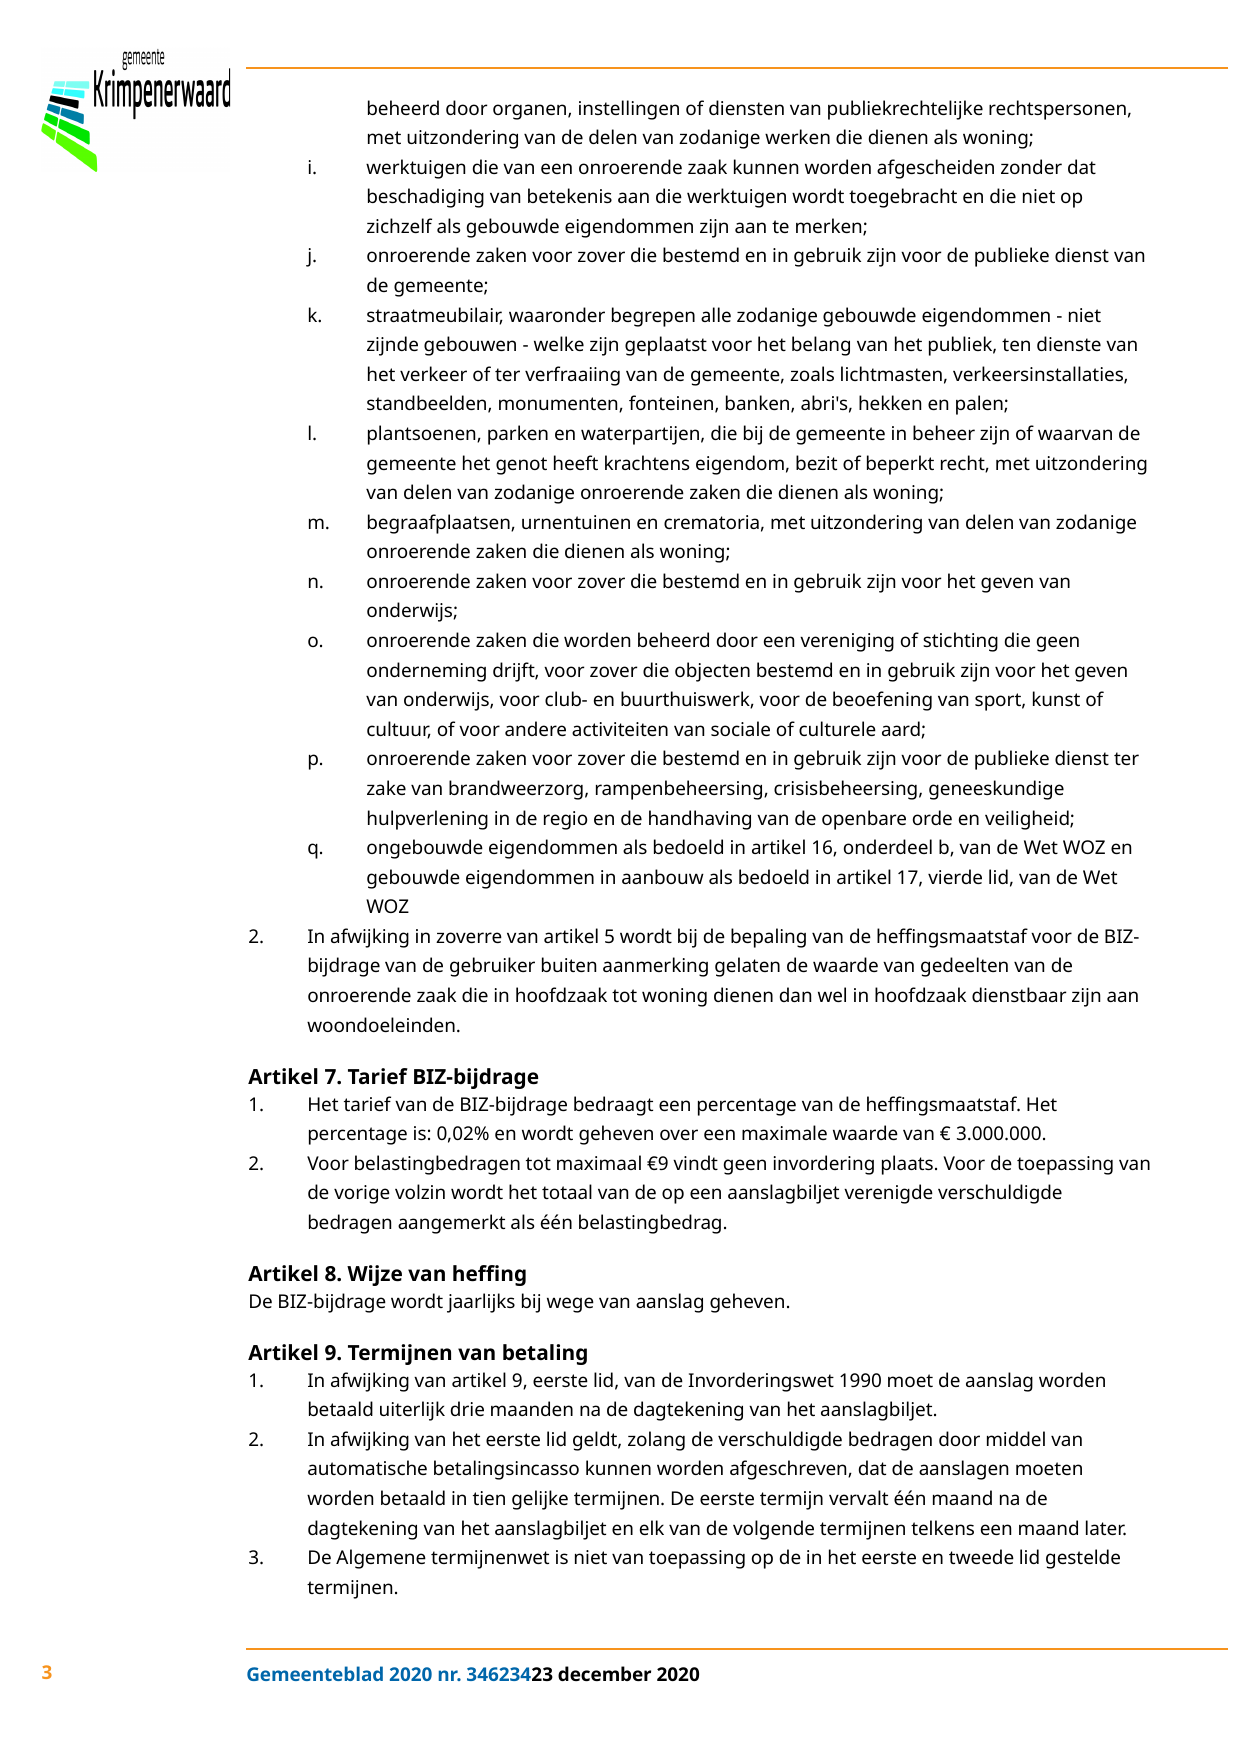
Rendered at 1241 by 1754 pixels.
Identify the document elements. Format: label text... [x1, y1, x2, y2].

list In afwijking in zoverre van artikel 5 wordt bij de bepaling van de heffingsmaatstaf voor de BIZ-bijdrage van de gebruiker buiten aanmerking gelaten de waarde van gedeelten van de onroerende zaak die in hoofdzaak tot woning dienen dan wel in hoofdzaak dienstbaar zijn aan woondoeleinden. [248, 923, 1152, 1038]
list beheerd door organen, instellingen of diensten van publiekrechtelijke rechtspersonen, met uitzondering van de delen van zodanige werken die dienen als woning; [307, 95, 1152, 150]
list De Algemene termijnenwet is niet van toepassing op de in het eerste en tweede lid gestelde termijnen. [248, 1544, 1152, 1599]
list In afwijking van het eerste lid geldt, zolang de verschuldigde bedragen door middel van automatische betalingsincasso kunnen worden afgeschreven, dat de aanslagen moeten worden betaald in tien gelijke termijnen. De eerste termijn vervalt één maand na de dagtekening van het aanslagbiljet en elk van de volgende termijnen telkens een maand later. [248, 1426, 1152, 1540]
list onroerende zaken voor zover die bestemd en in gebruik zijn voor de publieke dienst ter zake van brandweerzorg, rampenbeheersing, crisisbeheersing, geneeskundige hulpverlening in de regio en de handhaving van de openbare orde en veiligheid; [307, 746, 1152, 831]
list begraafplaatsen, urnentuinen en crematoria, met uitzondering van delen van zodanige onroerende zaken die dienen als woning; [307, 509, 1152, 564]
list ongebouwde eigendommen als bedoeld in artikel 16, onderdeel b, van de Wet WOZ en gebouwde eigendommen in aanbouw als bedoeld in artikel 17, vierde lid, van de Wet WOZ [307, 834, 1152, 919]
list plantsoenen, parken en waterpartijen, die bij de gemeente in beheer zijn of waarvan de gemeente het genot heeft krachtens eigendom, bezit of beperkt recht, met uitzondering van delen van zodanige onroerende zaken die dienen als woning; [307, 420, 1152, 505]
list straatmeubilair, waaronder begrepen alle zodanige gebouwde eigendommen - niet zijnde gebouwen - welke zijn geplaatst voor het belang van het publiek, ten dienste van het verkeer of ter verfraaiing van de gemeente, zoals lichtmasten, verkeersinstallaties, standbeelden, monumenten, fonteinen, banken, abri's, hekken en palen; [307, 302, 1152, 416]
list onroerende zaken voor zover die bestemd en in gebruik zijn voor de publieke dienst van de gemeente; [307, 243, 1152, 298]
text De BIZ-bijdrage wordt jaarlijks bij wege van aanslag geheven. [248, 1288, 1152, 1314]
picture [41, 47, 231, 172]
list Voor belastingbedragen tot maximaal €9 vindt geen invordering plaats. Voor de toepassing van de vorige volzin wordt het totaal van de op een aanslagbiljet verenigde verschuldigde bedragen aangemerkt als één belastingbedrag. [248, 1150, 1152, 1235]
list werktuigen die van een onroerende zaak kunnen worden afgescheiden zonder dat beschadiging van betekenis aan die werktuigen wordt toegebracht en die niet op zichzelf als gebouwde eigendommen zijn aan te merken; [307, 154, 1152, 239]
list onroerende zaken die worden beheerd door een vereniging of stichting die geen onderneming drijft, voor zover die objecten bestemd en in gebruik zijn voor het geven van onderwijs, voor club- en buurthuiswerk, voor de beoefening van sport, kunst of cultuur, of voor andere activiteiten van sociale of culturele aard; [307, 627, 1152, 742]
text Artikel 9. Termijnen van betaling [248, 1338, 1152, 1367]
text Artikel 7. Tarief BIZ-bijdrage [248, 1062, 1152, 1091]
list In afwijking van artikel 9, eerste lid, van de Invorderingswet 1990 moet de aanslag worden betaald uiterlijk drie maanden na de dagtekening van het aanslagbiljet. [248, 1367, 1152, 1422]
text Artikel 8. Wijze van heffing [248, 1259, 1152, 1288]
list Het tarief van de BIZ-bijdrage bedraagt een percentage van de heffingsmaatstaf. Het percentage is: 0,02% en wordt geheven over een maximale waarde van € 3.000.000. [248, 1091, 1152, 1146]
list onroerende zaken voor zover die bestemd en in gebruik zijn voor het geven van onderwijs; [307, 568, 1152, 623]
